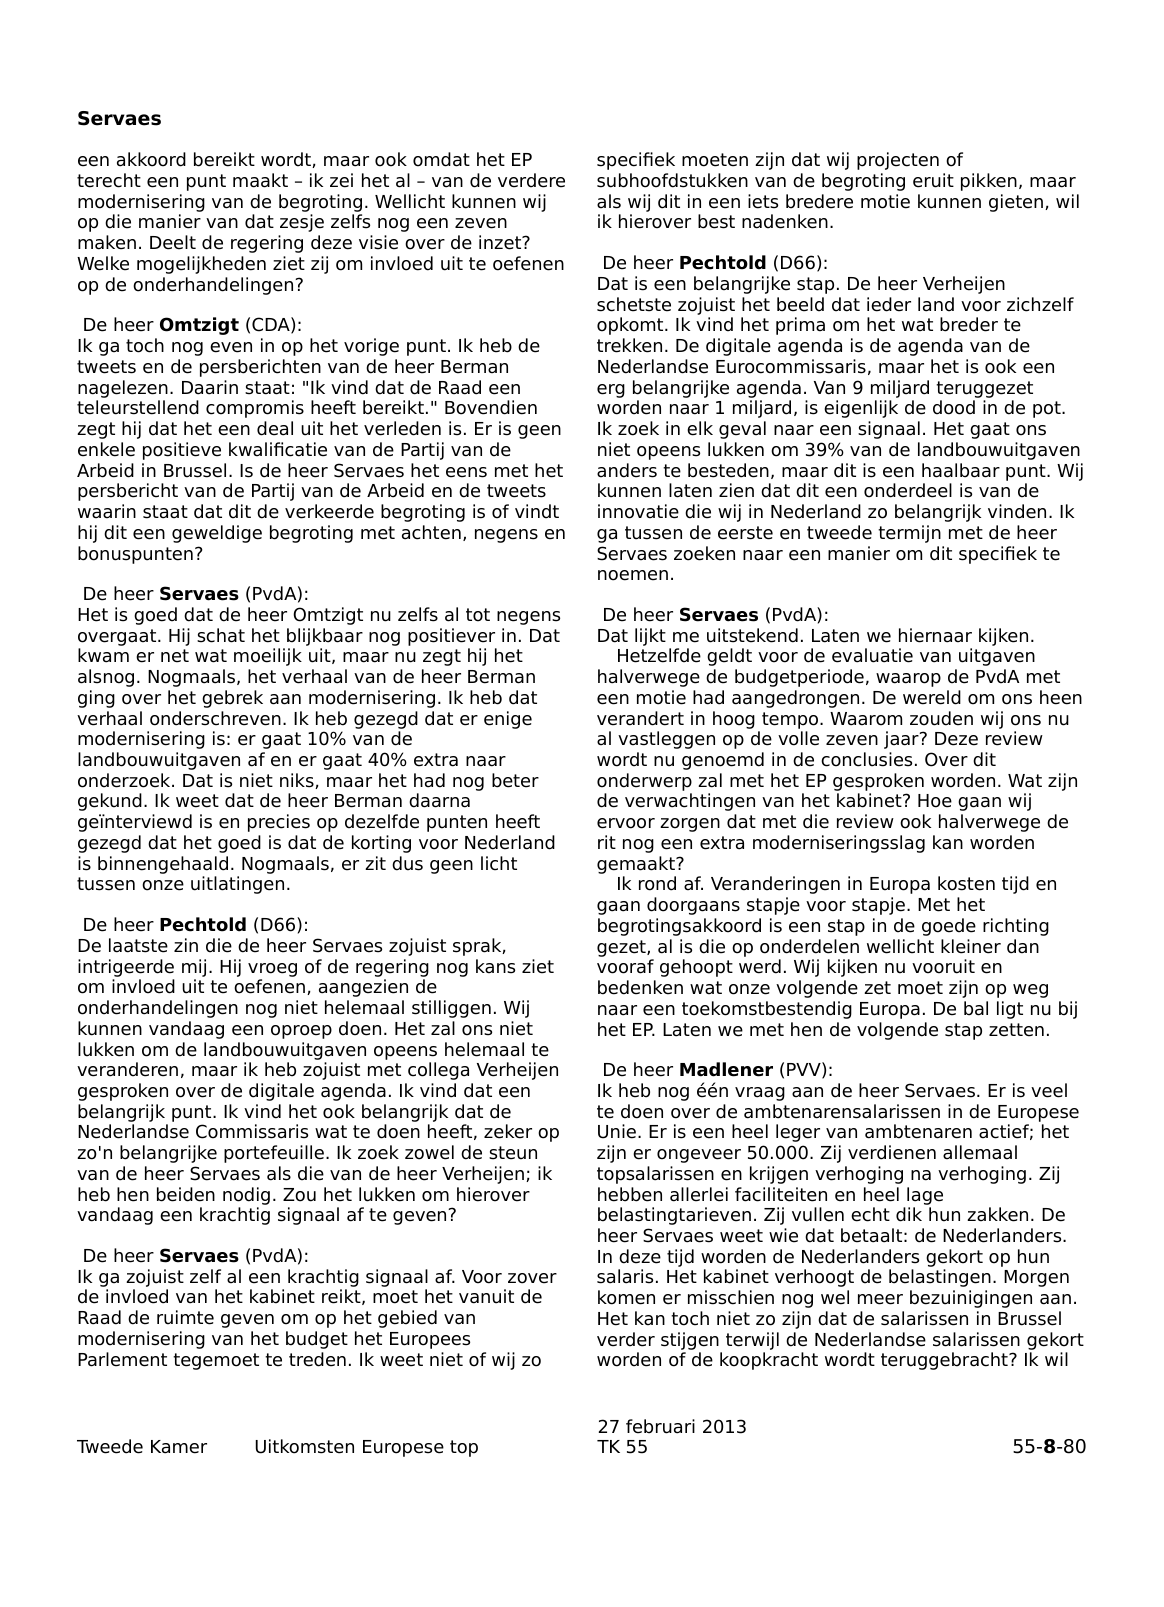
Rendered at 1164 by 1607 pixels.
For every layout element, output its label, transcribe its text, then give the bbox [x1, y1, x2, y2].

text Ik rond af. Veranderingen in Europa kosten tijd en gaan doorgaans stapje voor stapje. Met het begrotingsakkoord is een stap in de goede richting gezet, al is die op onderdelen wellicht kleiner dan vooraf gehoopt werd. Wij kijken nu vooruit en bedenken wat onze volgende zet moet zijn op weg naar een toekomstbestendig Europa. De bal ligt nu bij het EP. Laten we met hen de volgende stap zetten. [596, 874, 1087, 1040]
text De heer Omtzigt (CDA): [77, 315, 567, 336]
text Hetzelfde geldt voor de evaluatie van uitgaven halverwege de budgetperiode, waarop de PvdA met een motie had aangedrongen. De wereld om ons heen verandert in hoog tempo. Waarom zouden wij ons nu al vastleggen op de volle zeven jaar? Deze review wordt nu genoemd in de conclusies. Over dit onderwerp zal met het EP gesproken worden. Wat zijn de verwachtingen van het kabinet? Hoe gaan wij ervoor zorgen dat met die review ook halverwege de rit nog een extra moderniseringsslag kan worden gemaakt? [596, 646, 1087, 874]
text De laatste zin die de heer Servaes zojuist sprak, intrigeerde mij. Hij vroeg of de regering nog kans ziet om invloed uit te oefenen, aangezien de onderhandelingen nog niet helemaal stilliggen. Wij kunnen vandaag een oproep doen. Het zal ons niet lukken om de landbouwuitgaven opeens helemaal te veranderen, maar ik heb zojuist met collega Verheijen gesproken over de digitale agenda. Ik vind dat een belangrijk punt. Ik vind het ook belangrijk dat de Nederlandse Commissaris wat te doen heeft, zeker op zo'n belangrijke portefeuille. Ik zoek zowel de steun van de heer Servaes als die van de heer Verheijen; ik heb hen beiden nodig. Zou het lukken om hierover vandaag een krachtig signaal af te geven? [77, 936, 567, 1226]
text Ik ga toch nog even in op het vorige punt. Ik heb de tweets en de persberichten van de heer Berman nagelezen. Daarin staat: "Ik vind dat de Raad een teleurstellend compromis heeft bereikt." Bovendien zegt hij dat het een deal uit het verleden is. Er is geen enkele positieve kwalificatie van de Partij van de Arbeid in Brussel. Is de heer Servaes het eens met het persbericht van de Partij van de Arbeid en de tweets waarin staat dat dit de verkeerde begroting is of vindt hij dit een geweldige begroting met achten, negens en bonuspunten? [77, 336, 567, 564]
text een akkoord bereikt wordt, maar ook omdat het EP terecht een punt maakt – ik zei het al – van de verdere modernisering van de begroting. Wellicht kunnen wij op die manier van dat zesje zelfs nog een zeven maken. Deelt de regering deze visie over de inzet? Welke mogelijkheden ziet zij om invloed uit te oefenen op de onderhandelingen? [77, 150, 567, 295]
text specifiek moeten zijn dat wij projecten of subhoofdstukken van de begroting eruit pikken, maar als wij dit in een iets bredere motie kunnen gieten, wil ik hierover best nadenken. [596, 150, 1087, 233]
text De heer Servaes (PvdA): [77, 584, 567, 605]
text Het is goed dat de heer Omtzigt nu zelfs al tot negens overgaat. Hij schat het blijkbaar nog positiever in. Dat kwam er net wat moeilijk uit, maar nu zegt hij het alsnog. Nogmaals, het verhaal van de heer Berman ging over het gebrek aan modernisering. Ik heb dat verhaal onderschreven. Ik heb gezegd dat er enige modernisering is: er gaat 10% van de landbouwuitgaven af en er gaat 40% extra naar onderzoek. Dat is niet niks, maar het had nog beter gekund. Ik weet dat de heer Berman daarna geïnterviewd is en precies op dezelfde punten heeft gezegd dat het goed is dat de korting voor Nederland is binnengehaald. Nogmaals, er zit dus geen licht tussen onze uitlatingen. [77, 605, 567, 895]
text Ik heb nog één vraag aan de heer Servaes. Er is veel te doen over de ambtenarensalarissen in de Europese Unie. Er is een heel leger van ambtenaren actief; het zijn er ongeveer 50.000. Zij verdienen allemaal topsalarissen en krijgen verhoging na verhoging. Zij hebben allerlei faciliteiten en heel lage belastingtarieven. Zij vullen echt dik hun zakken. De heer Servaes weet wie dat betaalt: de Nederlanders. In deze tijd worden de Nederlanders gekort op hun salaris. Het kabinet verhoogt de belastingen. Morgen komen er misschien nog wel meer bezuinigingen aan. Het kan toch niet zo zijn dat de salarissen in Brussel verder stijgen terwijl de Nederlandse salarissen gekort worden of de koopkracht wordt teruggebracht? Ik wil [596, 1081, 1087, 1371]
text De heer Servaes (PvdA): [77, 1246, 567, 1267]
text De heer Pechtold (D66): [77, 915, 567, 936]
text De heer Servaes (PvdA): [596, 605, 1087, 626]
text De heer Madlener (PVV): [596, 1060, 1087, 1081]
text Dat is een belangrijke stap. De heer Verheijen schetste zojuist het beeld dat ieder land voor zichzelf opkomt. Ik vind het prima om het wat breder te trekken. De digitale agenda is de agenda van de Nederlandse Eurocommissaris, maar het is ook een erg belangrijke agenda. Van 9 miljard teruggezet worden naar 1 miljard, is eigenlijk de dood in de pot. Ik zoek in elk geval naar een signaal. Het gaat ons niet opeens lukken om 39% van de landbouwuitgaven anders te besteden, maar dit is een haalbaar punt. Wij kunnen laten zien dat dit een onderdeel is van de innovatie die wij in Nederland zo belangrijk vinden. Ik ga tussen de eerste en tweede termijn met de heer Servaes zoeken naar een manier om dit specifiek te noemen. [596, 274, 1087, 585]
text De heer Pechtold (D66): [596, 253, 1087, 274]
text Dat lijkt me uitstekend. Laten we hiernaar kijken. [596, 626, 1087, 646]
text Ik ga zojuist zelf al een krachtig signaal af. Voor zover de invloed van het kabinet reikt, moet het vanuit de Raad de ruimte geven om op het gebied van modernisering van het budget het Europees Parlement tegemoet te treden. Ik weet niet of wij zo [77, 1267, 567, 1370]
